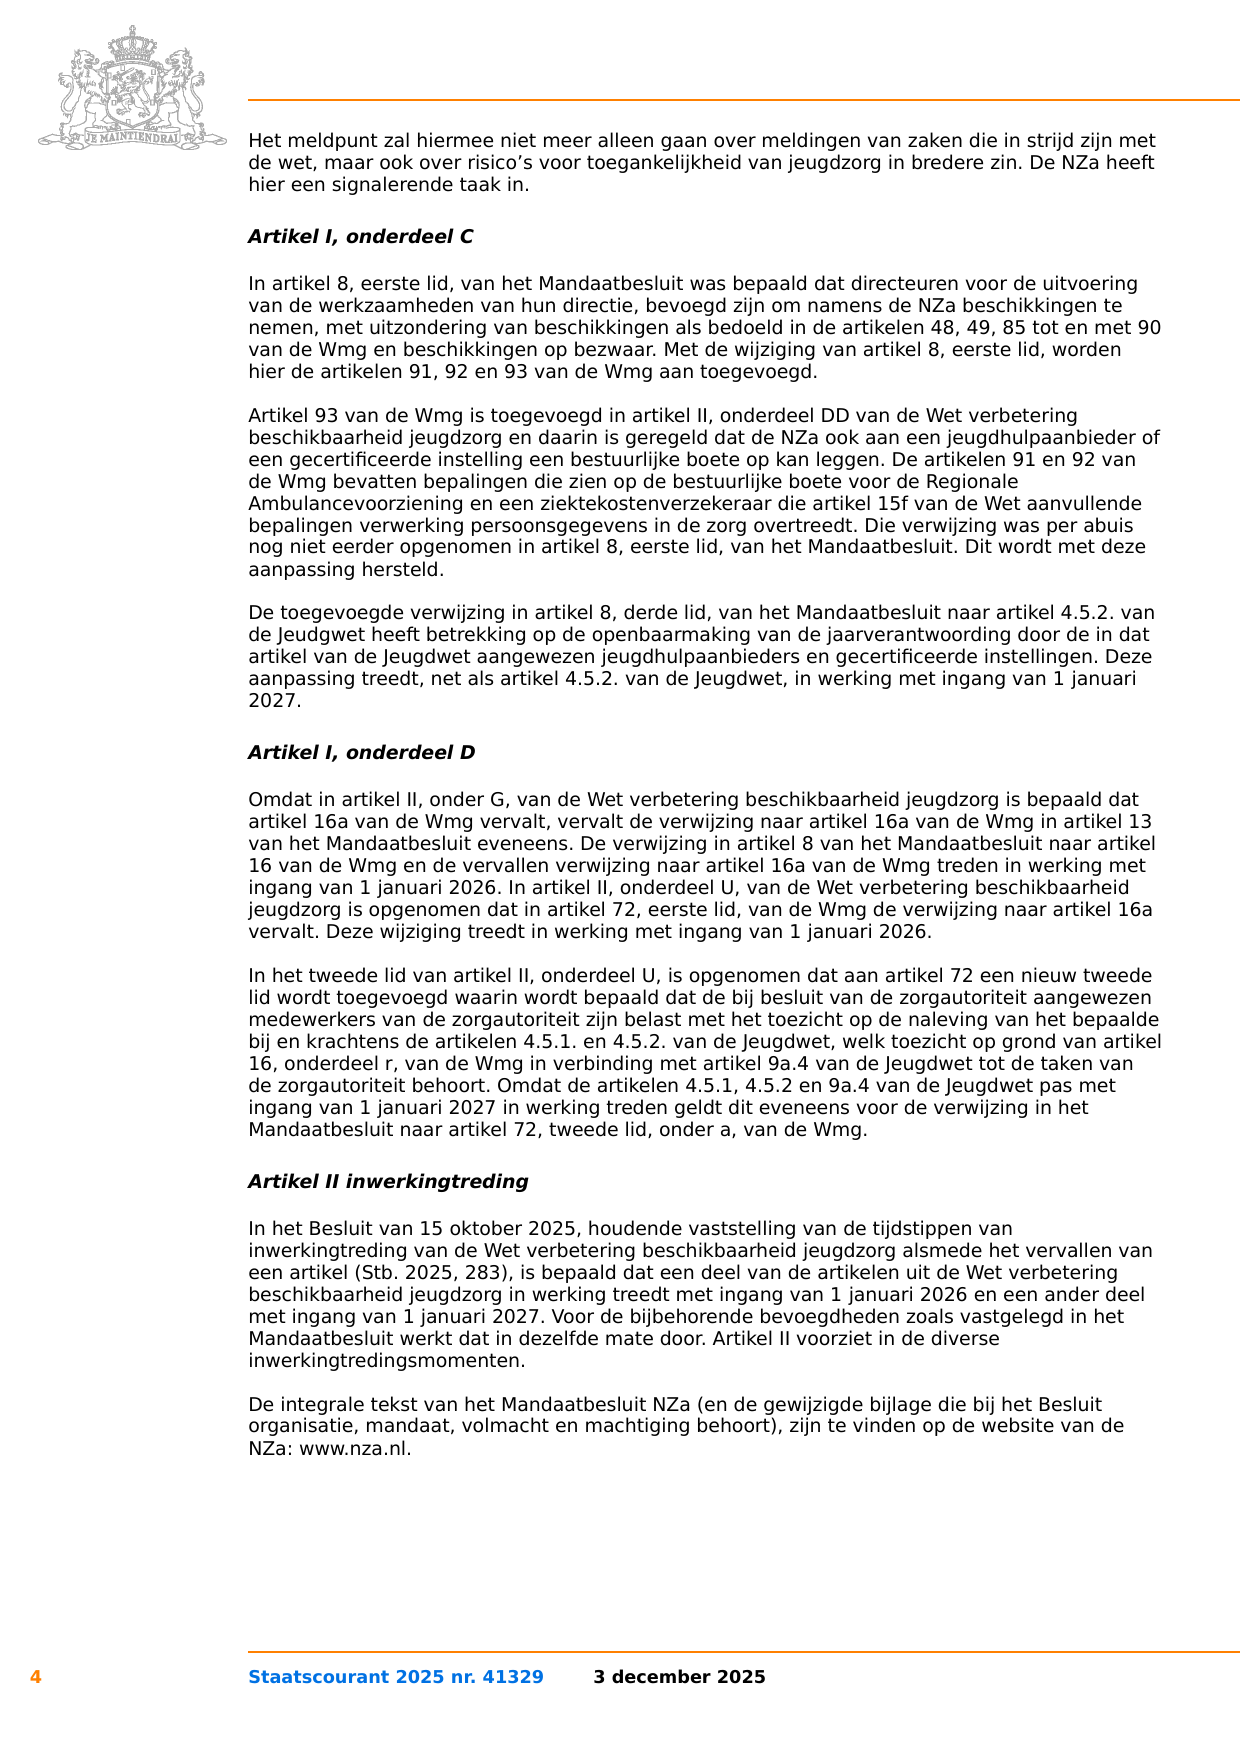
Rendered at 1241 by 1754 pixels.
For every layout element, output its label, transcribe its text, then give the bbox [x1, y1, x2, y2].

text Omdat in artikel II, onder G, van de Wet verbetering beschikbaarheid jeugdzorg is bepaald dat artikel 16a van de Wmg vervalt, vervalt de verwijzing naar artikel 16a van de Wmg in artikel 13 van het Mandaatbesluit eveneens. De verwijzing in artikel 8 van het Mandaatbesluit naar artikel 16 van de Wmg en de vervallen verwijzing naar artikel 16a van de Wmg treden in werking met ingang van 1 januari 2026. In artikel II, onderdeel U, van de Wet verbetering beschikbaarheid jeugdzorg is opgenomen dat in artikel 72, eerste lid, van de Wmg de verwijzing naar artikel 16a vervalt. Deze wijziging treedt in werking met ingang van 1 januari 2026. [248, 789, 1163, 943]
picture [38, 25, 227, 150]
text De toegevoegde verwijzing in artikel 8, derde lid, van het Mandaatbesluit naar artikel 4.5.2. van de Jeudgwet heeft betrekking op de openbaarmaking van de jaarverantwoording door de in dat artikel van de Jeugdwet aangewezen jeugdhulpaanbieders en gecertificeerde instellingen. Deze aanpassing treedt, net als artikel 4.5.2. van de Jeugdwet, in werking met ingang van 1 januari 2027. [248, 602, 1163, 712]
text Artikel 93 van de Wmg is toegevoegd in artikel II, onderdeel DD van de Wet verbetering beschikbaarheid jeugdzorg en daarin is geregeld dat de NZa ook aan een jeugdhulpaanbieder of een gecertificeerde instelling een bestuurlijke boete op kan leggen. De artikelen 91 en 92 van de Wmg bevatten bepalingen die zien op de bestuurlijke boete voor de Regionale Ambulancevoorziening en een ziektekostenverzekeraar die artikel 15f van de Wet aanvullende bepalingen verwerking persoonsgegevens in de zorg overtreedt. Die verwijzing was per abuis nog niet eerder opgenomen in artikel 8, eerste lid, van het Mandaatbesluit. Dit wordt met deze aanpassing hersteld. [248, 404, 1163, 580]
text Het meldpunt zal hiermee niet meer alleen gaan over meldingen van zaken die in strijd zijn met de wet, maar ook over risico’s voor toegankelijkheid van jeugdzorg in bredere zin. De NZa heeft hier een signalerende taak in. [248, 130, 1163, 196]
text In artikel 8, eerste lid, van het Mandaatbesluit was bepaald dat directeuren voor de uitvoering van de werkzaamheden van hun directie, bevoegd zijn om namens de NZa beschikkingen te nemen, met uitzondering van beschikkingen als bedoeld in de artikelen 48, 49, 85 tot en met 90 van de Wmg en beschikkingen op bezwaar. Met de wijziging van artikel 8, eerste lid, worden hier de artikelen 91, 92 en 93 van de Wmg aan toegevoegd. [248, 273, 1163, 383]
text De integrale tekst van het Mandaatbesluit NZa (en de gewijzigde bijlage die bij het Besluit organisatie, mandaat, volmacht en machtiging behoort), zijn te vinden op de website van de NZa: www.nza.nl. [248, 1393, 1163, 1459]
subtitle Artikel I, onderdeel C [248, 226, 1163, 248]
text In het tweede lid van artikel II, onderdeel U, is opgenomen dat aan artikel 72 een nieuw tweede lid wordt toegevoegd waarin wordt bepaald dat de bij besluit van de zorgautoriteit aangewezen medewerkers van de zorgautoriteit zijn belast met het toezicht op de naleving van het bepaalde bij en krachtens de artikelen 4.5.1. en 4.5.2. van de Jeugdwet, welk toezicht op grond van artikel 16, onderdeel r, van de Wmg in verbinding met artikel 9a.4 van de Jeugdwet tot de taken van de zorgautoriteit behoort. Omdat de artikelen 4.5.1, 4.5.2 en 9a.4 van de Jeugdwet pas met ingang van 1 januari 2027 in werking treden geldt dit eveneens voor de verwijzing in het Mandaatbesluit naar artikel 72, tweede lid, onder a, van de Wmg. [248, 965, 1163, 1141]
subtitle Artikel I, onderdeel D [248, 742, 1163, 764]
text In het Besluit van 15 oktober 2025, houdende vaststelling van de tijdstippen van inwerkingtreding van de Wet verbetering beschikbaarheid jeugdzorg alsmede het vervallen van een artikel (Stb. 2025, 283), is bepaald dat een deel van de artikelen uit de Wet verbetering beschikbaarheid jeugdzorg in werking treedt met ingang van 1 januari 2026 en een ander deel met ingang van 1 januari 2027. Voor de bijbehorende bevoegdheden zoals vastgelegd in het Mandaatbesluit werkt dat in dezelfde mate door. Artikel II voorziet in de diverse inwerkingtredingsmomenten. [248, 1218, 1163, 1372]
subtitle Artikel II inwerkingtreding [248, 1171, 1163, 1193]
